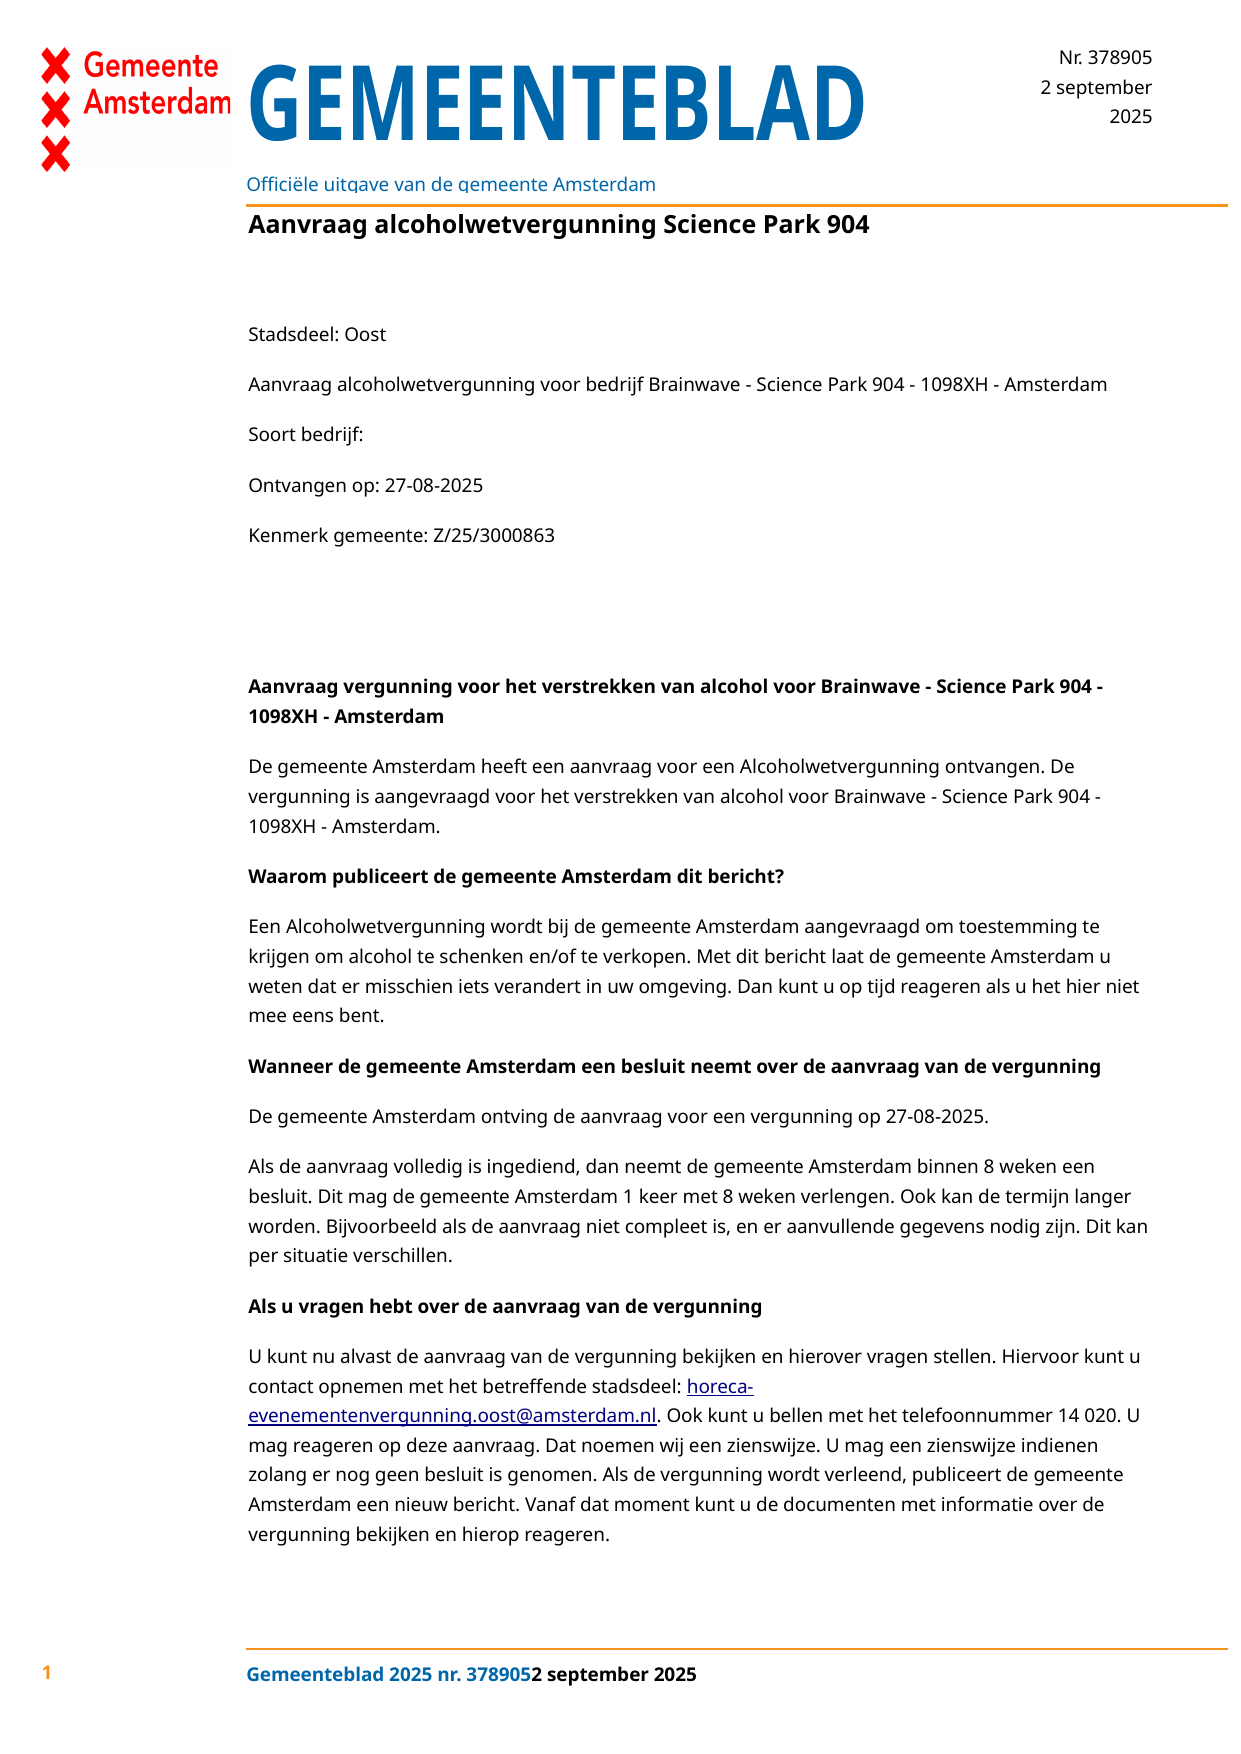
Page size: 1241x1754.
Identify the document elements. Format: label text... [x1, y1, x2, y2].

text De gemeente Amsterdam ontving de aanvraag voor een vergunning op 27-08-2025. [248, 1103, 1152, 1129]
picture [41, 47, 231, 172]
text Ontvangen op: 27-08-2025 [248, 472, 1152, 498]
text U kunt nu alvast de aanvraag van de vergunning bekijken en hierover vragen stellen. Hiervoor kunt u contact opnemen met het betreffende stadsdeel: horeca-evenementenvergunning.oost@amsterdam.nl. Ook kunt u bellen met het telefoonnummer 14 020. U mag reageren op deze aanvraag. Dat noemen wij een zienswijze. U mag een zienswijze indienen zolang er nog geen besluit is genomen. Als de vergunning wordt verleend, publiceert de gemeente Amsterdam een nieuw bericht. Vanaf dat moment kunt u de documenten met informatie over de vergunning bekijken en hierop reageren. [248, 1343, 1152, 1546]
text Waarom publiceert de gemeente Amsterdam dit bericht? [248, 863, 1152, 889]
text De gemeente Amsterdam heeft een aanvraag voor een Alcoholwetvergunning ontvangen. De vergunning is aangevraagd voor het verstrekken van alcohol voor Brainwave - Science Park 904 - 1098XH - Amsterdam. [248, 754, 1152, 838]
text Soort bedrijf: [248, 422, 1152, 447]
text Als de aanvraag volledig is ingediend, dan neemt de gemeente Amsterdam binnen 8 weken een besluit. Dit mag de gemeente Amsterdam 1 keer met 8 weken verlengen. Ook kan de termijn langer worden. Bijvoorbeeld als de aanvraag niet compleet is, en er aanvullende gegevens nodig zijn. Dit kan per situatie verschillen. [248, 1154, 1152, 1268]
text Aanvraag alcoholwetvergunning Science Park 904 [248, 207, 1152, 241]
text Stadsdeel: Oost [248, 321, 1152, 346]
text Een Alcoholwetvergunning wordt bij de gemeente Amsterdam aangevraagd om toestemming te krijgen om alcohol te schenken en/of te verkopen. Met dit bericht laat de gemeente Amsterdam u weten dat er misschien iets verandert in uw omgeving. Dan kunt u op tijd reageren als u het hier niet mee eens bent. [248, 914, 1152, 1028]
text Aanvraag alcoholwetvergunning voor bedrijf Brainwave - Science Park 904 - 1098XH - Amsterdam [248, 371, 1152, 397]
text Wanneer de gemeente Amsterdam een besluit neemt over de aanvraag van de vergunning [248, 1053, 1152, 1078]
text Kenmerk gemeente: Z/25/3000863 [248, 522, 1152, 548]
text Als u vragen hebt over de aanvraag van de vergunning [248, 1293, 1152, 1318]
text Aanvraag vergunning voor het verstrekken van alcohol voor Brainwave - Science Park 904 - 1098XH - Amsterdam [248, 674, 1152, 729]
